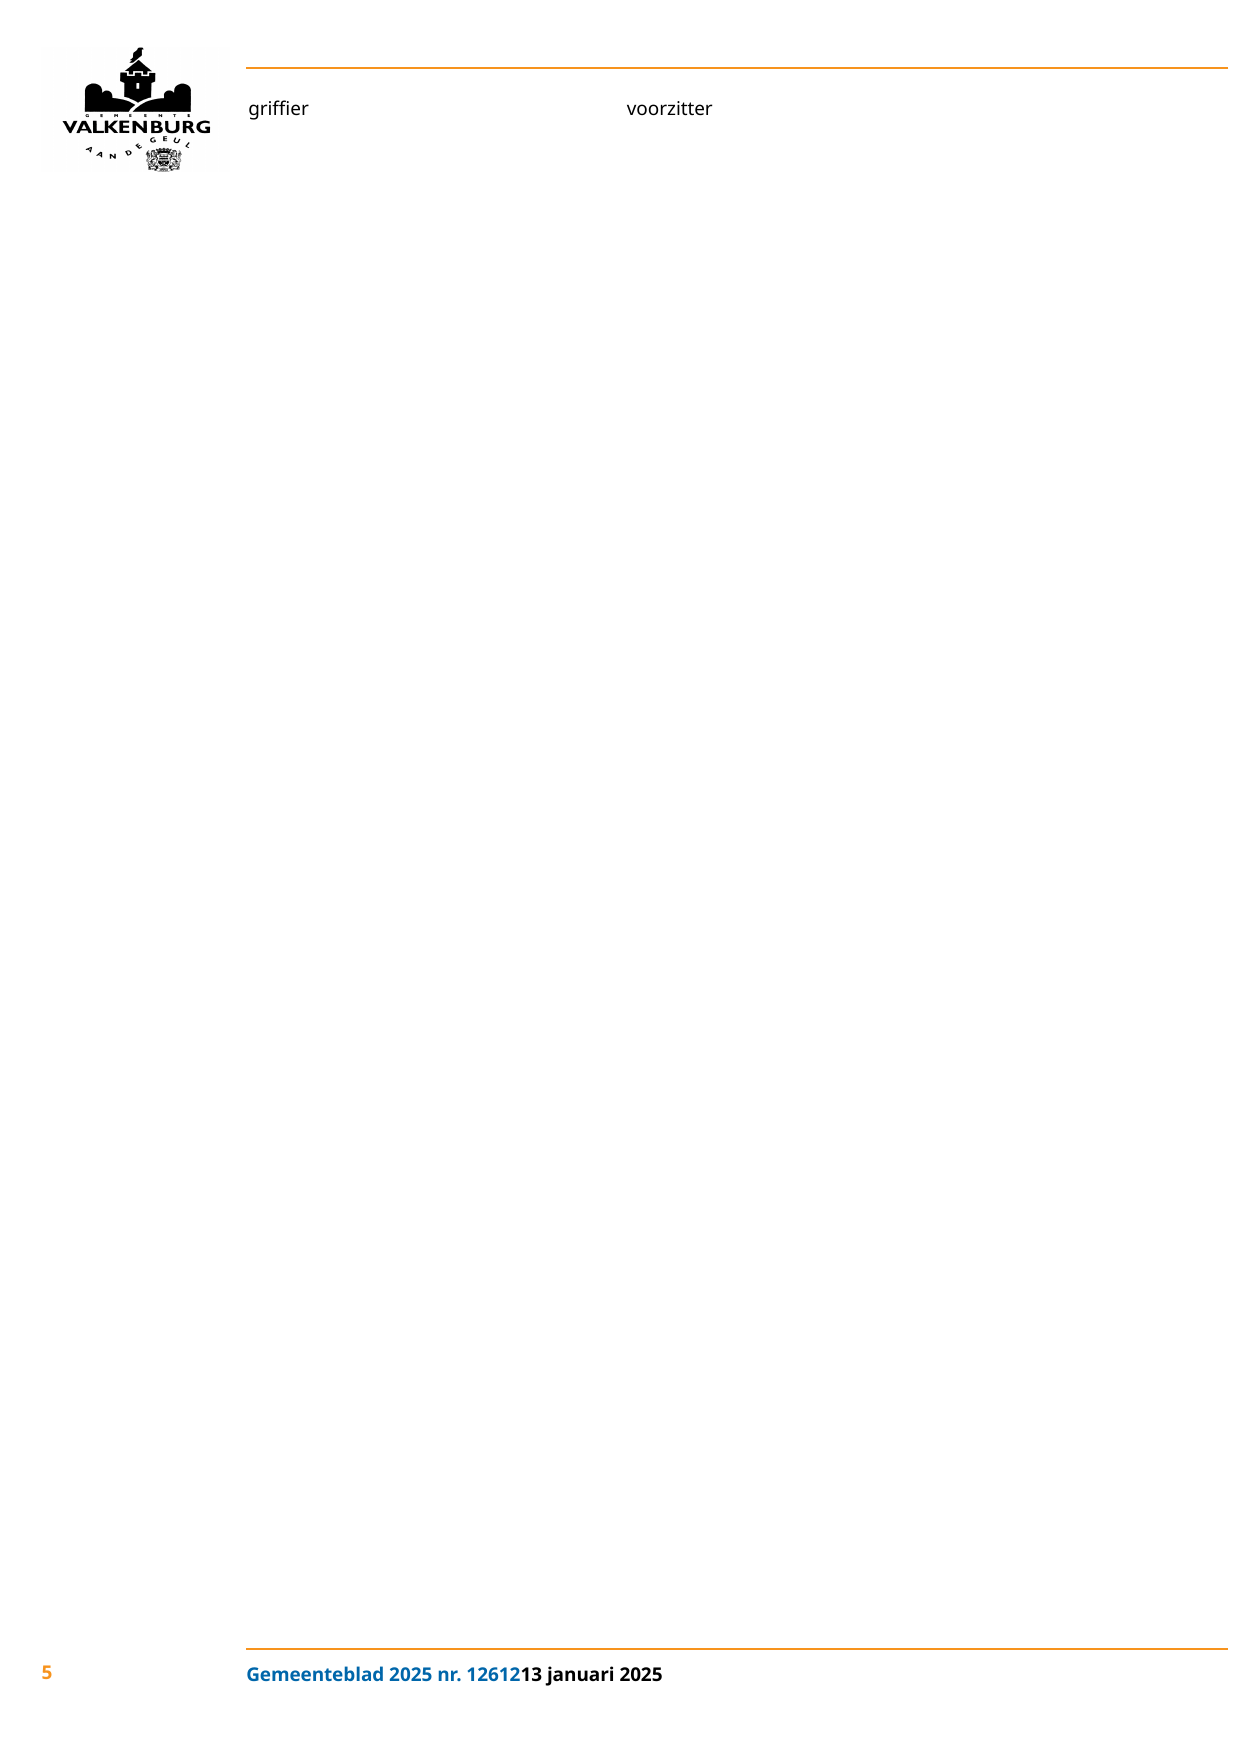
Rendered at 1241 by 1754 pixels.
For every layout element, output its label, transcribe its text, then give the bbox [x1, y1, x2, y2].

text griffier voorzitter [248, 95, 1152, 121]
picture [41, 47, 231, 172]
